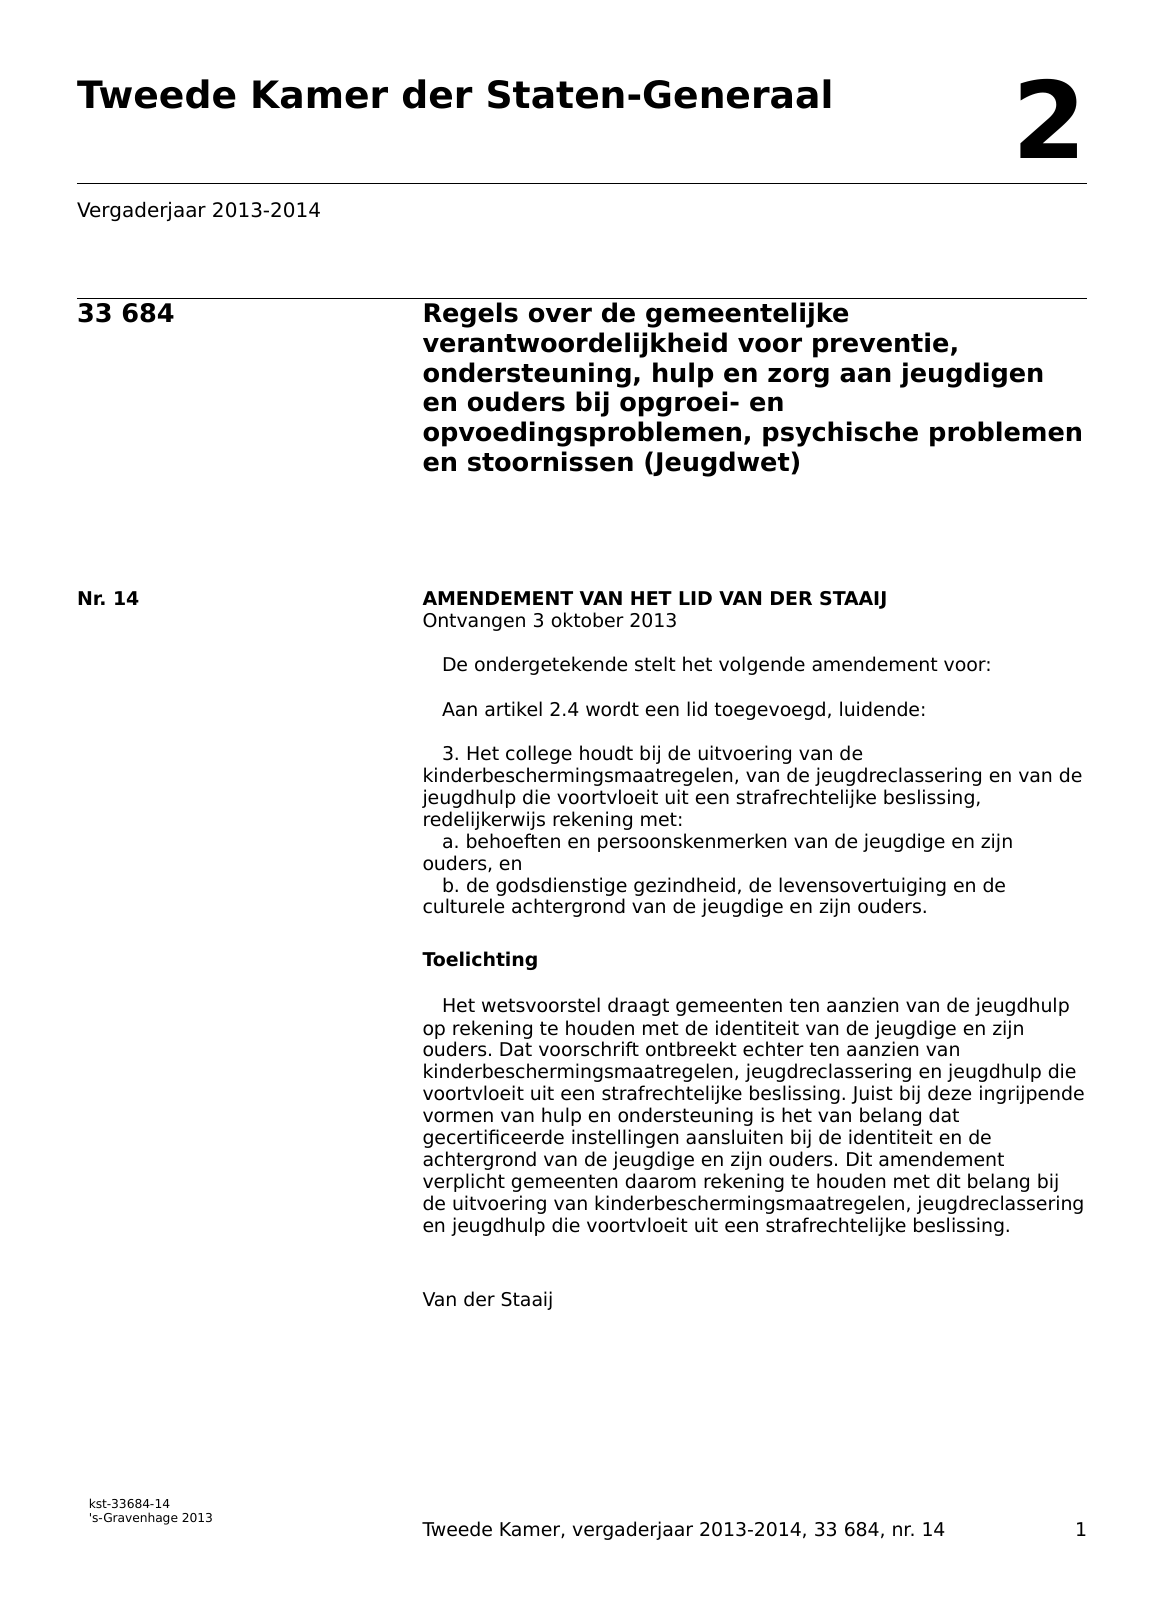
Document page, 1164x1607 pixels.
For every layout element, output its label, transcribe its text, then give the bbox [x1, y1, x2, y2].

table_header Tweede Kamer der Staten-Generaal [77, 59, 886, 183]
text De ondergetekende stelt het volgende amendement voor: [422, 654, 1087, 676]
text Aan artikel 2.4 wordt een lid toegevoegd, luidende: [422, 698, 1087, 720]
text Het wetsvoorstel draagt gemeenten ten aanzien van de jeugdhulp op rekening te houden met de identiteit van de jeugdige en zijn ouders. Dat voorschrift ontbreekt echter ten aanzien van kinderbeschermingsmaatregelen, jeugdreclassering en jeugdhulp die voortvloeit uit een strafrechtelijke beslissing. Juist bij deze ingrijpende vormen van hulp en ondersteuning is het van belang dat gecertificeerde instellingen aansluiten bij de identiteit en de achtergrond van de jeugdige en zijn ouders. Dit amendement verplicht gemeenten daarom rekening te houden met dit belang bij de uitvoering van kinderbeschermingsmaatregelen, jeugdreclassering en jeugdhulp die voortvloeit uit een strafrechtelijke beslissing. [422, 995, 1087, 1237]
text 's-Gravenhage 2013 [88, 1511, 323, 1525]
text Van der Staaij [422, 1267, 1087, 1311]
subtitle Toelichting [422, 948, 1087, 970]
text a. behoeften en persoonskenmerken van de jeugdige en zijn ouders, en [422, 831, 1087, 874]
subtitle 33 684 Regels over de gemeentelijke verantwoordelijkheid voor preventie, ondersteuning, hulp en zorg aan jeugdigen en ouders bij opgroei- en opvoedingsproblemen, psychische problemen en stoornissen (Jeugdwet) [77, 299, 1087, 477]
text kst-33684-14 [88, 1497, 323, 1511]
text b. de godsdienstige gezindheid, de levensovertuiging en de culturele achtergrond van de jeugdige en zijn ouders. [422, 874, 1087, 918]
subtitle Nr. 14 AMENDEMENT VAN HET LID VAN DER STAAIJ [77, 588, 1087, 610]
text Ontvangen 3 oktober 2013 [422, 610, 1087, 632]
table_header 2 [886, 59, 1087, 183]
text 3. Het college houdt bij de uitvoering van de kinderbeschermingsmaatregelen, van de jeugdreclassering en van de jeugdhulp die voortvloeit uit een strafrechtelijke beslissing, redelijkerwijs rekening met: [422, 743, 1087, 831]
table_cell Vergaderjaar 2013-2014 [77, 184, 1087, 298]
